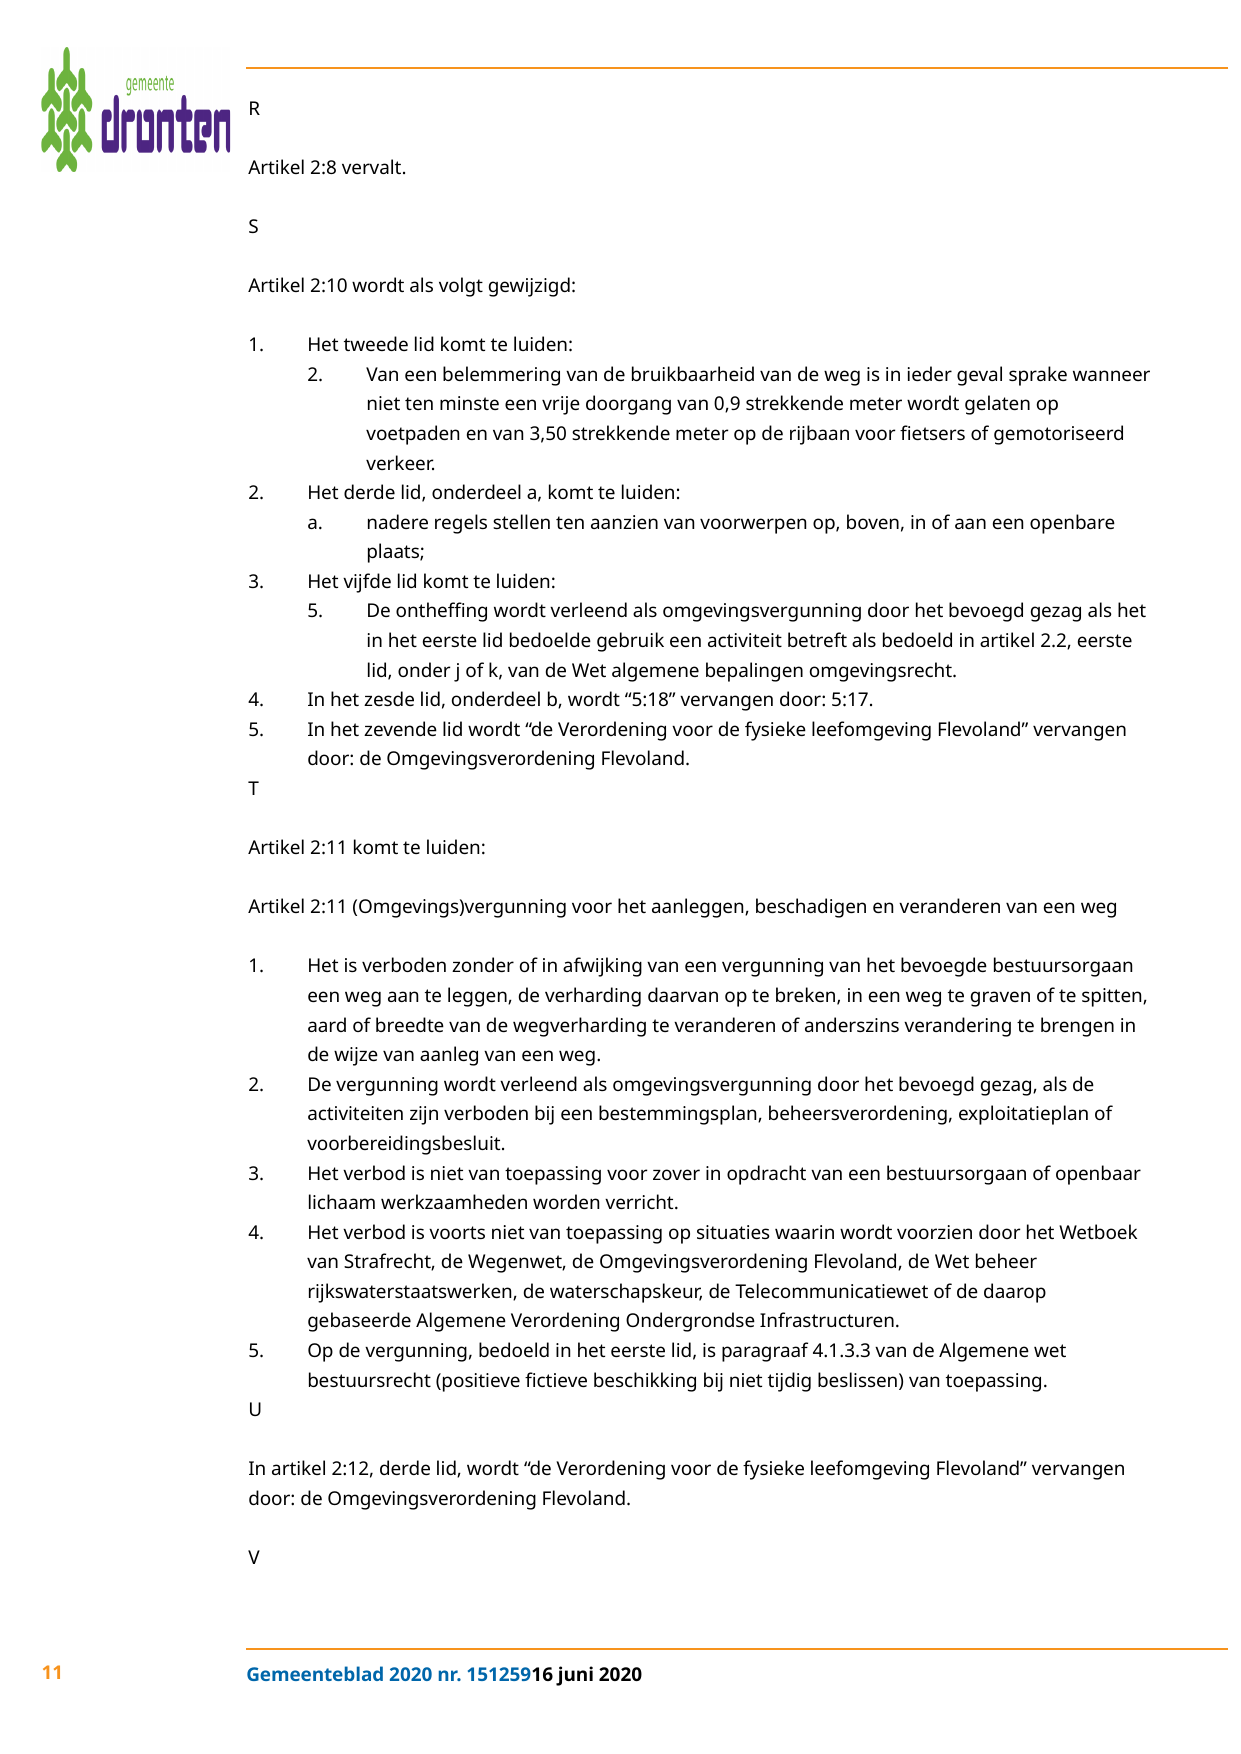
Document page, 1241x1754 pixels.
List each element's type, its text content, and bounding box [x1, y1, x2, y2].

text Artikel 2:10 wordt als volgt gewijzigd: [248, 272, 1152, 298]
text Artikel 2:11 komt te luiden: [248, 834, 1152, 860]
list Van een belemmering van de bruikbaarheid van de weg is in ieder geval sprake wanneer niet ten minste een vrije doorgang van 0,9 strekkende meter wordt gelaten op voetpaden en van 3,50 strekkende meter op de rijbaan voor fietsers of gemotoriseerd verkeer. [307, 361, 1152, 476]
list In het zevende lid wordt “de Verordening voor de fysieke leefomgeving Flevoland” vervangen door: de Omgevingsverordening Flevoland. [248, 716, 1152, 771]
list De ontheffing wordt verleend als omgevingsvergunning door het bevoegd gezag als het in het eerste lid bedoelde gebruik een activiteit betreft als bedoeld in artikel 2.2, eerste lid, onder j of k, van de Wet algemene bepalingen omgevingsrecht. [307, 598, 1152, 683]
text V [248, 1544, 1152, 1570]
list Het is verboden zonder of in afwijking van een vergunning van het bevoegde bestuursorgaan een weg aan te leggen, de verharding daarvan op te breken, in een weg te graven of te spitten, aard of breedte van de wegverharding te veranderen of anderszins verandering te brengen in de wijze van aanleg van een weg. [248, 953, 1152, 1067]
list Het tweede lid komt te luiden: [248, 331, 1152, 357]
text T [248, 775, 1152, 801]
text Artikel 2:8 vervalt. [248, 154, 1152, 180]
text In artikel 2:12, derde lid, wordt “de Verordening voor de fysieke leefomgeving Flevoland” vervangen door: de Omgevingsverordening Flevoland. [248, 1456, 1152, 1511]
list Het vijfde lid komt te luiden: [248, 568, 1152, 594]
text U [248, 1396, 1152, 1422]
list Het verbod is niet van toepassing voor zover in opdracht van een bestuursorgaan of openbaar lichaam werkzaamheden worden verricht. [248, 1160, 1152, 1215]
list In het zesde lid, onderdeel b, wordt “5:18” vervangen door: 5:17. [248, 686, 1152, 712]
text R [248, 95, 1152, 121]
text Artikel 2:11 (Omgevings)vergunning voor het aanleggen, beschadigen en veranderen van een weg [248, 893, 1152, 919]
list nadere regels stellen ten aanzien van voorwerpen op, boven, in of aan een openbare plaats; [307, 509, 1152, 564]
list De vergunning wordt verleend als omgevingsvergunning door het bevoegd gezag, als de activiteiten zijn verboden bij een bestemmingsplan, beheersverordening, exploitatieplan of voorbereidingsbesluit. [248, 1071, 1152, 1156]
list Op de vergunning, bedoeld in het eerste lid, is paragraaf 4.1.3.3 van de Algemene wet bestuursrecht (positieve fictieve beschikking bij niet tijdig beslissen) van toepassing. [248, 1337, 1152, 1393]
text S [248, 213, 1152, 239]
picture [41, 47, 231, 172]
list Het verbod is voorts niet van toepassing op situaties waarin wordt voorzien door het Wetboek van Strafrecht, de Wegenwet, de Omgevingsverordening Flevoland, de Wet beheer rijkswaterstaatswerken, de waterschapskeur, de Telecommunicatiewet of de daarop gebaseerde Algemene Verordening Ondergrondse Infrastructuren. [248, 1219, 1152, 1333]
list Het derde lid, onderdeel a, komt te luiden: [248, 479, 1152, 505]
